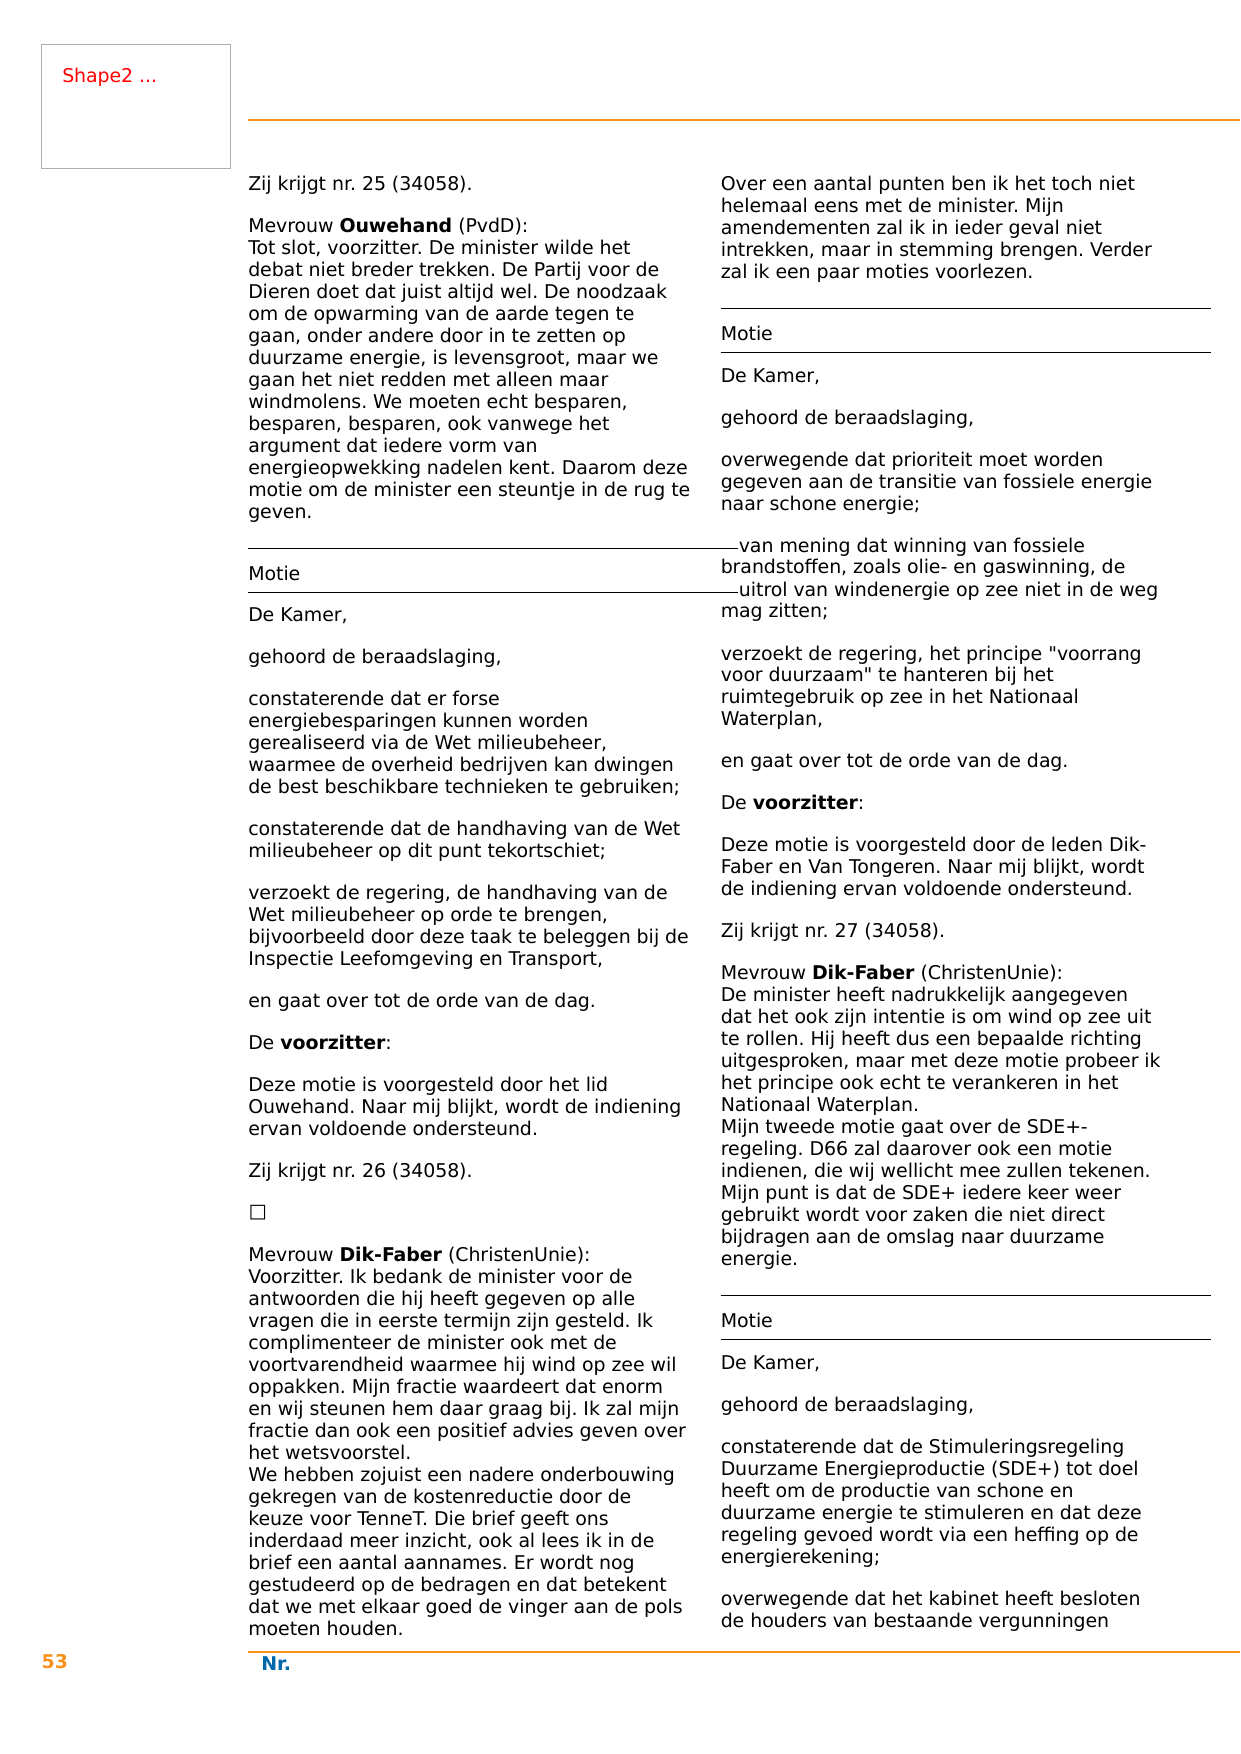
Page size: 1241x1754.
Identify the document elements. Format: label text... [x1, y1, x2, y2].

text Motie [248, 562, 691, 584]
text We hebben zojuist een nadere onderbouwing gekregen van de kostenreductie door de keuze voor TenneT. Die brief geeft ons inderdaad meer inzicht, ook al lees ik in de brief een aantal aannames. Er wordt nog gestudeerd op de bedragen en dat betekent dat we met elkaar goed de vinger aan de pols moeten houden. [248, 1464, 691, 1639]
text De voorzitter: [248, 1032, 691, 1054]
text gehoord de beraadslaging, [721, 407, 1163, 428]
text gehoord de beraadslaging, [721, 1394, 1163, 1416]
text constaterende dat de Stimuleringsregeling Duurzame Energieproductie (SDE+) tot doel heeft om de productie van schone en duurzame energie te stimuleren en dat deze regeling gevoed wordt via een heffing op de energierekening; [721, 1436, 1163, 1568]
text overwegende dat prioriteit moet worden gegeven aan de transitie van fossiele energie naar schone energie; [721, 448, 1163, 514]
text De voorzitter: [721, 792, 1163, 814]
text De Kamer, [248, 604, 691, 626]
text Tot slot, voorzitter. De minister wilde het debat niet breder trekken. De Partij voor de Dieren doet dat juist altijd wel. De noodzaak om de opwarming van de aarde tegen te gaan, onder andere door in te zetten op duurzame energie, is levensgroot, maar we gaan het niet redden met alleen maar windmolens. We moeten echt besparen, besparen, besparen, ook vanwege het argument dat iedere vorm van energieopwekking nadelen kent. Daarom deze motie om de minister een steuntje in de rug te geven. [248, 237, 691, 522]
text Mevrouw Dik-Faber (ChristenUnie): [248, 1244, 691, 1266]
text constaterende dat er forse energiebesparingen kunnen worden gerealiseerd via de Wet milieubeheer, waarmee de overheid bedrijven kan dwingen de best beschikbare technieken te gebruiken; [248, 688, 691, 798]
text Zij krijgt nr. 26 (34058). [248, 1160, 691, 1182]
text ⬜ [248, 1202, 691, 1224]
text van mening dat winning van fossiele brandstoffen, zoals olie- en gaswinning, de uitrol van windenergie op zee niet in de weg mag zitten; [721, 534, 1163, 622]
text Deze motie is voorgesteld door de leden Dik-Faber en Van Tongeren. Naar mij blijkt, wordt de indiening ervan voldoende ondersteund. [721, 834, 1163, 900]
text De Kamer, [721, 1352, 1163, 1374]
text Mijn tweede motie gaat over de SDE+-regeling. D66 zal daarover ook een motie indienen, die wij wellicht mee zullen tekenen. Mijn punt is dat de SDE+ iedere keer weer gebruikt wordt voor zaken die niet direct bijdragen aan de omslag naar duurzame energie. [721, 1116, 1163, 1270]
text Deze motie is voorgesteld door het lid Ouwehand. Naar mij blijkt, wordt de indiening ervan voldoende ondersteund. [248, 1074, 691, 1140]
text constaterende dat de handhaving van de Wet milieubeheer op dit punt tekortschiet; [248, 818, 691, 862]
text Zij krijgt nr. 27 (34058). [721, 920, 1163, 942]
text en gaat over tot de orde van de dag. [248, 990, 691, 1012]
text Over een aantal punten ben ik het toch niet helemaal eens met de minister. Mijn amendementen zal ik in ieder geval niet intrekken, maar in stemming brengen. Verder zal ik een paar moties voorlezen. [721, 173, 1163, 283]
text gehoord de beraadslaging, [248, 646, 691, 668]
text en gaat over tot de orde van de dag. [721, 750, 1163, 772]
text Voorzitter. Ik bedank de minister voor de antwoorden die hij heeft gegeven op alle vragen die in eerste termijn zijn gesteld. Ik complimenteer de minister ook met de voortvarendheid waarmee hij wind op zee wil oppakken. Mijn fractie waardeert dat enorm en wij steunen hem daar graag bij. Ik zal mijn fractie dan ook een positief advies geven over het wetsvoorstel. [248, 1266, 691, 1464]
text Motie [721, 1310, 1163, 1332]
text Mevrouw Dik-Faber (ChristenUnie): [721, 962, 1163, 984]
text De Kamer, [721, 364, 1163, 387]
text Motie [721, 323, 1163, 344]
text Mevrouw Ouwehand (PvdD): [248, 215, 691, 237]
text De minister heeft nadrukkelijk aangegeven dat het ook zijn intentie is om wind op zee uit te rollen. Hij heeft dus een bepaalde richting uitgesproken, maar met deze motie probeer ik het principe ook echt te verankeren in het Nationaal Waterplan. [721, 984, 1163, 1116]
text Zij krijgt nr. 25 (34058). [248, 173, 691, 195]
text overwegende dat het kabinet heeft besloten de houders van bestaande vergunningen [721, 1588, 1163, 1632]
text verzoekt de regering, het principe "voorrang voor duurzaam" te hanteren bij het ruimtegebruik op zee in het Nationaal Waterplan, [721, 642, 1163, 730]
text verzoekt de regering, de handhaving van de Wet milieubeheer op orde te brengen, bijvoorbeeld door deze taak te beleggen bij de Inspectie Leefomgeving en Transport, [248, 882, 691, 970]
